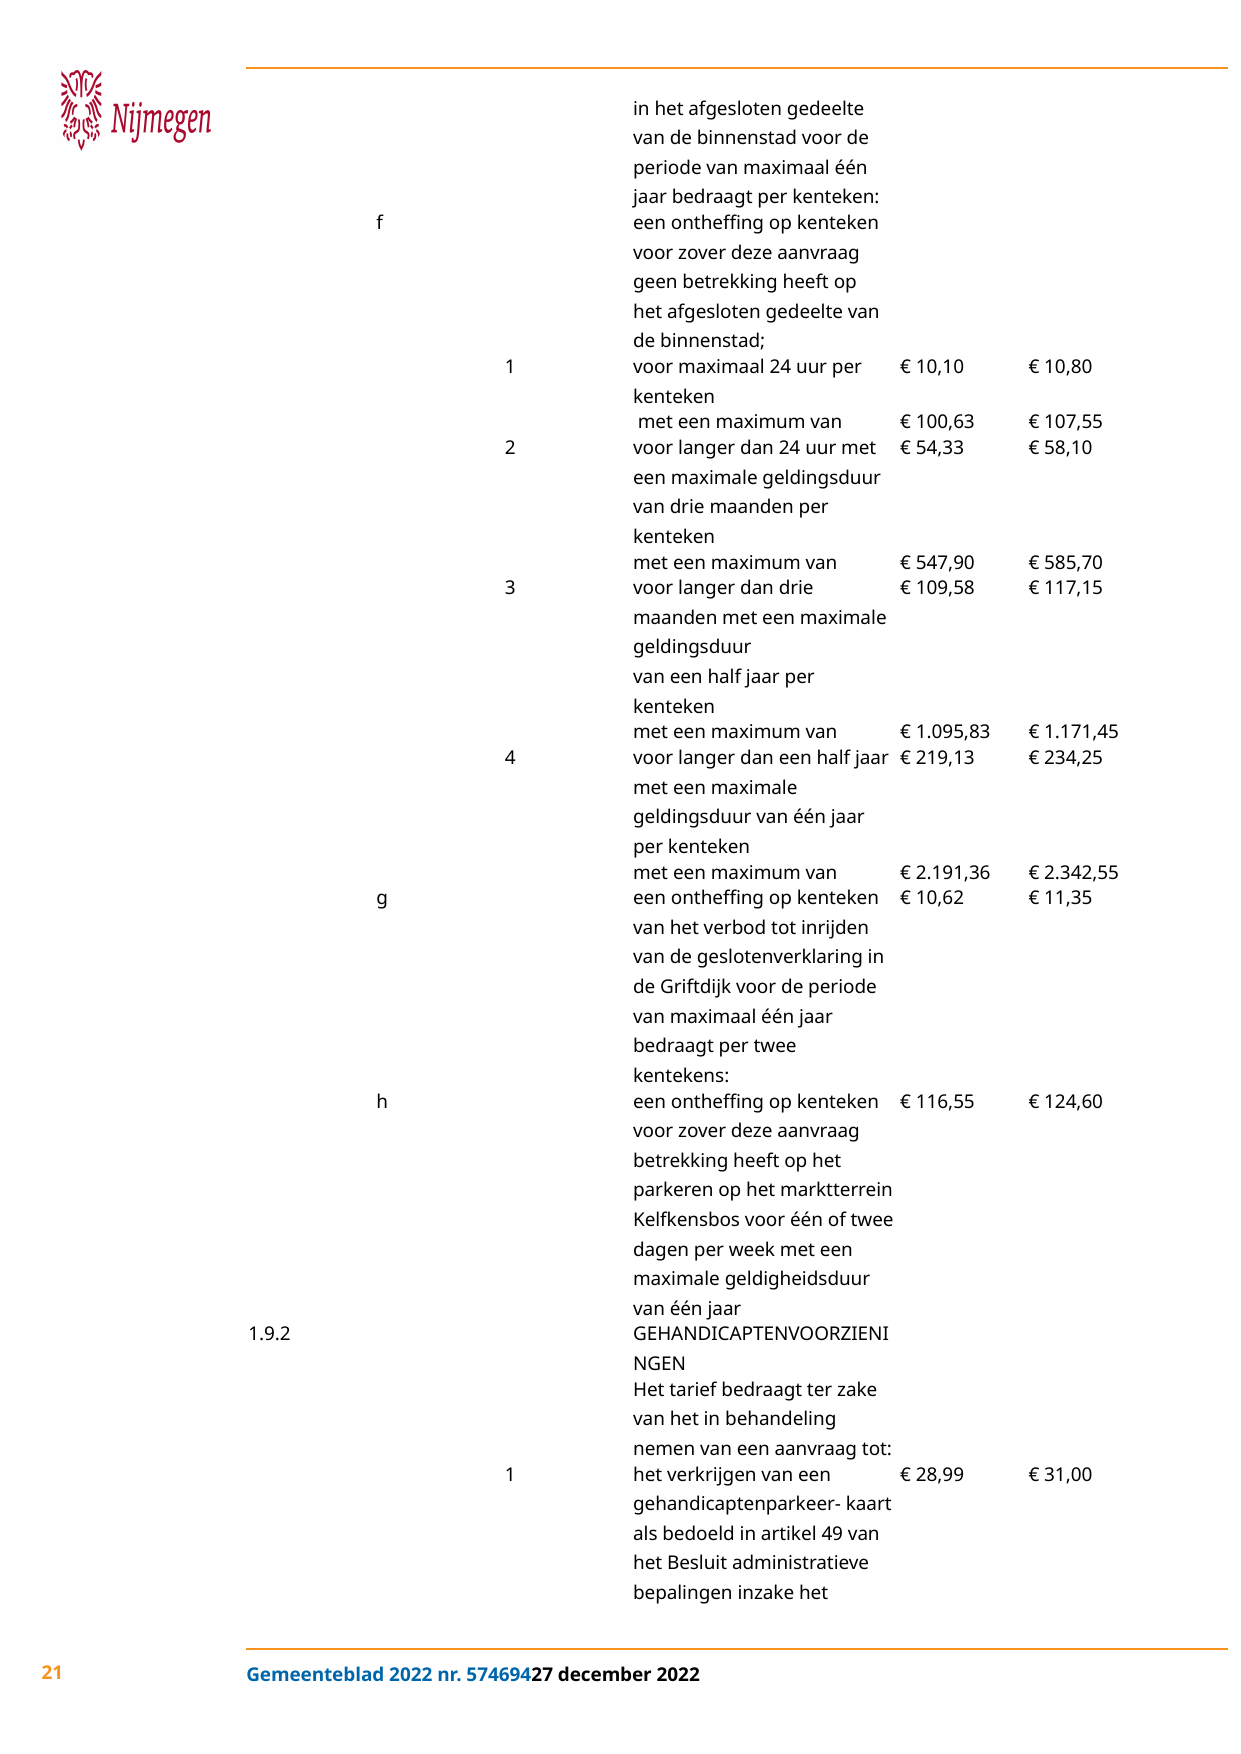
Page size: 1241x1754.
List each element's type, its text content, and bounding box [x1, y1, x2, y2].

table_cell [895, 95, 1023, 209]
picture [41, 47, 231, 172]
table_cell € 10,62 [895, 885, 1023, 1088]
table_cell € 585,70 [1023, 549, 1152, 574]
table_cell [505, 859, 633, 884]
table_cell [248, 744, 376, 859]
table_cell € 2.191,36 [895, 859, 1023, 884]
table_cell [248, 1088, 376, 1321]
table_cell 4 [505, 744, 633, 859]
table_cell [505, 1321, 633, 1376]
table_cell € 11,35 [1023, 885, 1152, 1088]
table_cell voor langer dan drie maanden met een maximale geldingsduur van een half jaar per kenteken [633, 575, 895, 719]
table_cell [376, 859, 504, 884]
table_cell [1023, 209, 1152, 353]
table_cell € 547,90 [895, 549, 1023, 574]
table_cell [248, 859, 376, 884]
table_cell [505, 409, 633, 434]
table_cell in het afgesloten gedeelte van de binnenstad voor de periode van maximaal één jaar bedraagt per kenteken: [633, 95, 895, 209]
table_cell [376, 1376, 504, 1461]
table_cell [376, 1321, 504, 1376]
table_cell [376, 744, 504, 859]
table_cell [895, 1376, 1023, 1461]
table_cell GEHANDICAPTENVOORZIENINGEN [633, 1321, 895, 1376]
table_cell [248, 549, 376, 574]
table_cell € 1.095,83 [895, 719, 1023, 744]
table_cell 1 [505, 1461, 633, 1605]
table_cell € 100,63 [895, 409, 1023, 434]
table_cell € 10,80 [1023, 353, 1152, 409]
table_cell € 28,99 [895, 1461, 1023, 1605]
table_cell voor langer dan een half jaar met een maximale geldingsduur van één jaar per kenteken [633, 744, 895, 859]
table_cell € 54,33 [895, 434, 1023, 549]
table_cell [248, 885, 376, 1088]
table_cell voor maximaal 24 uur per kenteken [633, 353, 895, 409]
table_cell [248, 434, 376, 549]
table_cell [376, 434, 504, 549]
table_cell g [376, 885, 504, 1088]
table_cell € 124,60 [1023, 1088, 1152, 1321]
table_cell [376, 95, 504, 209]
table_cell € 116,55 [895, 1088, 1023, 1321]
table_cell € 117,15 [1023, 575, 1152, 719]
table_cell het verkrijgen van een gehandicaptenparkeer- kaart als bedoeld in artikel 49 van het Besluit administratieve bepalingen inzake het [633, 1461, 895, 1605]
table_cell 3 [505, 575, 633, 719]
table_cell [505, 1376, 633, 1461]
table_cell [376, 549, 504, 574]
table_cell een ontheffing op kenteken voor zover deze aanvraag geen betrekking heeft op het afgesloten gedeelte van de binnenstad; [633, 209, 895, 353]
table_cell [376, 1461, 504, 1605]
table_cell € 107,55 [1023, 409, 1152, 434]
table_cell [248, 719, 376, 744]
table_cell 2 [505, 434, 633, 549]
table_cell [248, 409, 376, 434]
table_cell [505, 1088, 633, 1321]
table_cell 1 [505, 353, 633, 409]
table_cell € 58,10 [1023, 434, 1152, 549]
table_cell [248, 575, 376, 719]
table_cell € 219,13 [895, 744, 1023, 859]
table_cell [376, 719, 504, 744]
table_cell Het tarief bedraagt ter zake van het in behandeling nemen van een aanvraag tot: [633, 1376, 895, 1461]
table_cell [1023, 1376, 1152, 1461]
table_cell h [376, 1088, 504, 1321]
table_cell [248, 1461, 376, 1605]
table_cell € 109,58 [895, 575, 1023, 719]
table_cell [505, 95, 633, 209]
table_cell een ontheffing op kenteken van het verbod tot inrijden van de geslotenverklaring in de Griftdijk voor de periode van maximaal één jaar bedraagt per twee kentekens: [633, 885, 895, 1088]
table_cell € 2.342,55 [1023, 859, 1152, 884]
table_cell met een maximum van [633, 409, 895, 434]
table_cell [376, 353, 504, 409]
table_cell [1023, 1321, 1152, 1376]
table_cell [505, 549, 633, 574]
table_cell [1023, 95, 1152, 209]
table_cell voor langer dan 24 uur met een maximale geldingsduur van drie maanden per kenteken [633, 434, 895, 549]
table_cell [376, 575, 504, 719]
table_cell f [376, 209, 504, 353]
table_cell € 31,00 [1023, 1461, 1152, 1605]
table_cell een ontheffing op kenteken voor zover deze aanvraag betrekking heeft op het parkeren op het marktterrein Kelfkensbos voor één of twee dagen per week met een maximale geldigheidsduur van één jaar [633, 1088, 895, 1321]
table_cell [895, 1321, 1023, 1376]
table_cell [505, 719, 633, 744]
table_cell € 234,25 [1023, 744, 1152, 859]
table_cell [895, 209, 1023, 353]
table_cell [248, 95, 376, 209]
table_cell met een maximum van [633, 549, 895, 574]
table_cell met een maximum van [633, 859, 895, 884]
table_cell [505, 209, 633, 353]
table_cell € 1.171,45 [1023, 719, 1152, 744]
table_cell [248, 209, 376, 353]
table_cell [248, 1376, 376, 1461]
table_cell 1.9.2 [248, 1321, 376, 1376]
table_cell [376, 409, 504, 434]
table_cell met een maximum van [633, 719, 895, 744]
table_cell [505, 885, 633, 1088]
table_cell [248, 353, 376, 409]
table_cell € 10,10 [895, 353, 1023, 409]
